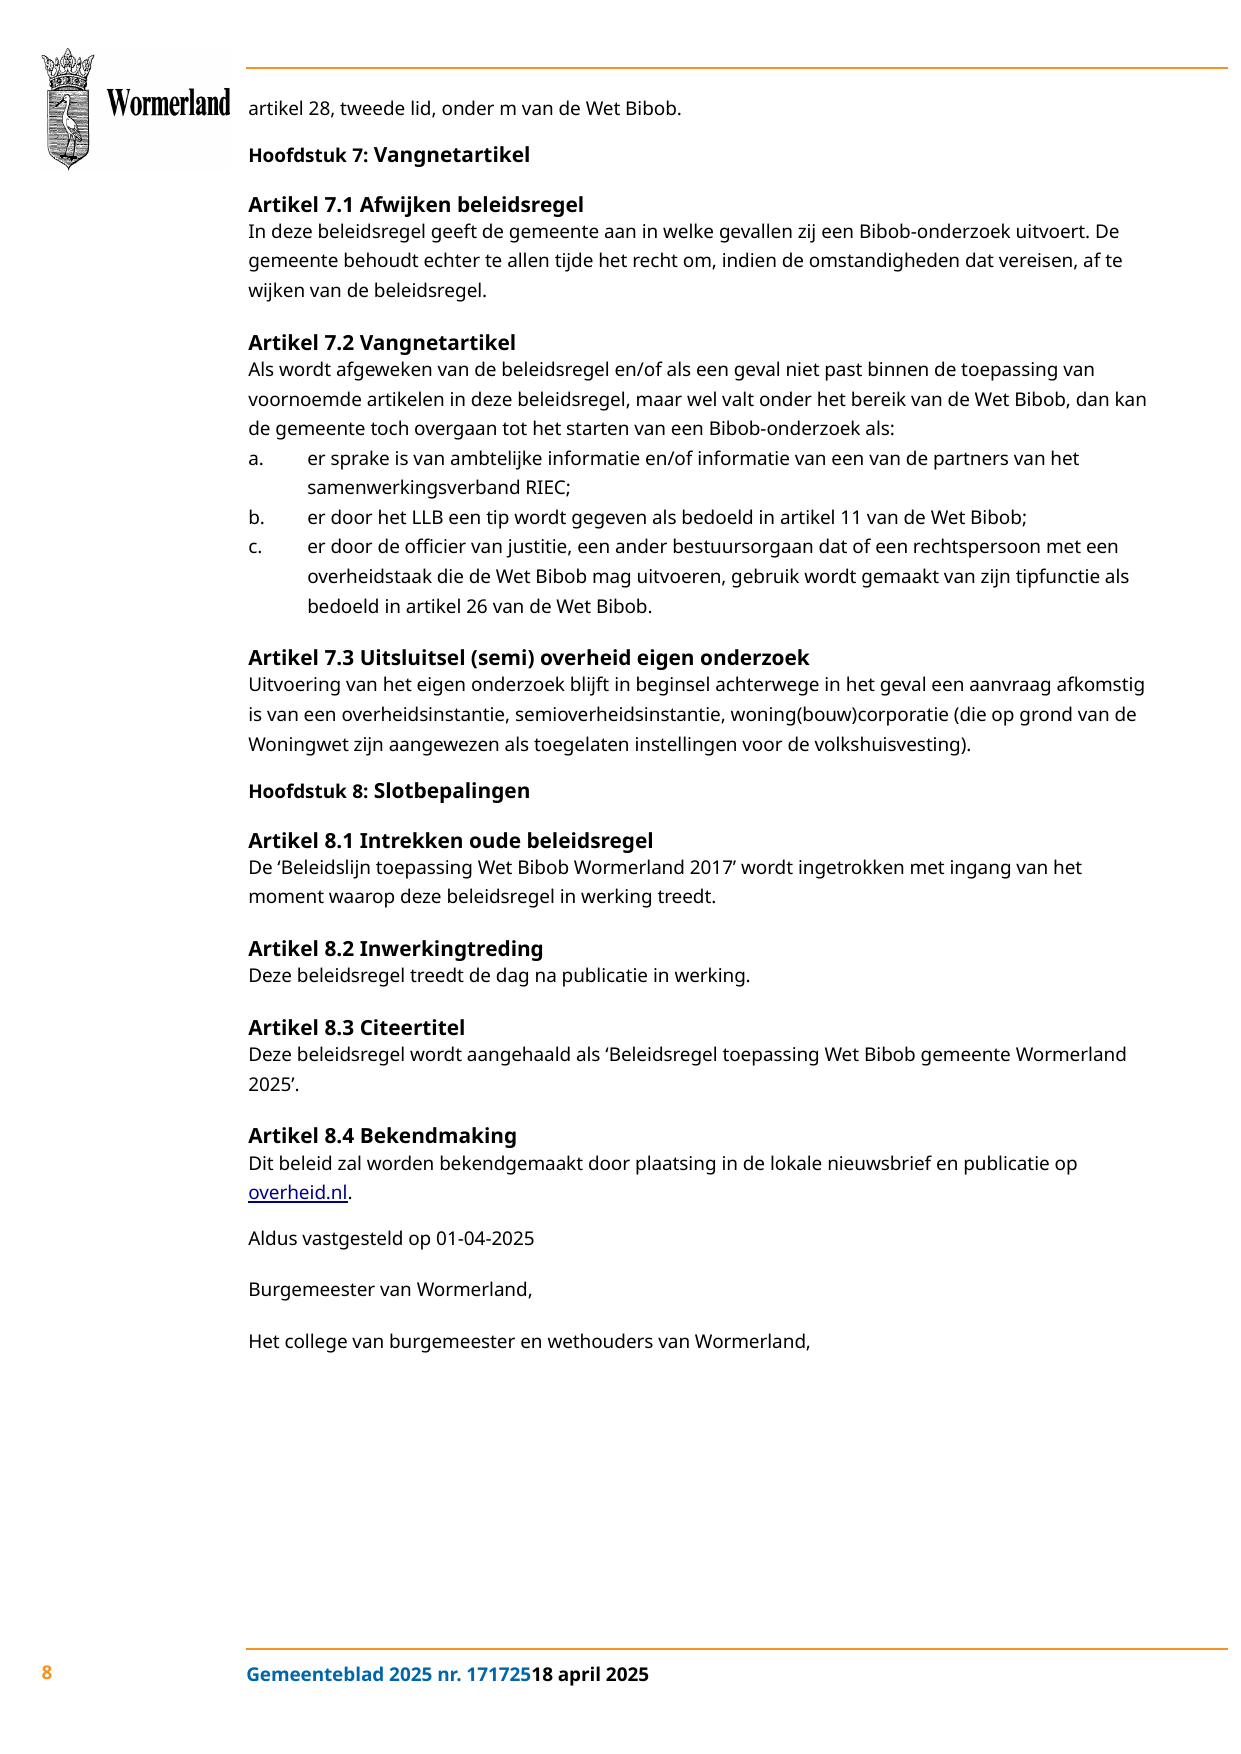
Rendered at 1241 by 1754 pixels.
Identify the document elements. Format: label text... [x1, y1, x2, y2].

list er door de officier van justitie, een ander bestuursorgaan dat of een rechtspersoon met een overheidstaak die de Wet Bibob mag uitvoeren, gebruik wordt gemaakt van zijn tipfunctie als bedoeld in artikel 26 van de Wet Bibob. [248, 534, 1152, 618]
list er sprake is van ambtelijke informatie en/of informatie van een van de partners van het samenwerkingsverband RIEC; [248, 445, 1152, 500]
text Artikel 8.3 Citeertitel [248, 1013, 1152, 1041]
text Hoofdstuk 8: Slotbepalingen [248, 776, 1152, 805]
text Deze beleidsregel wordt aangehaald als ‘Beleidsregel toepassing Wet Bibob gemeente Wormerland 2025’. [248, 1041, 1152, 1097]
text Aldus vastgesteld op 01-04-2025 [248, 1225, 1152, 1251]
text Artikel 7.2 Vangnetartikel [248, 328, 1152, 356]
text Artikel 7.3 Uitsluitsel (semi) overheid eigen onderzoek [248, 643, 1152, 672]
text Artikel 8.1 Intrekken oude beleidsregel [248, 826, 1152, 854]
text Als wordt afgeweken van de beleidsregel en/of als een geval niet past binnen de toepassing van voornoemde artikelen in deze beleidsregel, maar wel valt onder het bereik van de Wet Bibob, dan kan de gemeente toch overgaan tot het starten van een Bibob-onderzoek als: [248, 356, 1152, 441]
text Artikel 8.4 Bekendmaking [248, 1121, 1152, 1150]
list er door het LLB een tip wordt gegeven als bedoeld in artikel 11 van de Wet Bibob; [248, 504, 1152, 530]
picture [41, 47, 231, 172]
text De ‘Beleidslijn toepassing Wet Bibob Wormerland 2017’ wordt ingetrokken met ingang van het moment waarop deze beleidsregel in werking treedt. [248, 854, 1152, 909]
text Artikel 7.1 Afwijken beleidsregel [248, 190, 1152, 218]
text Het college van burgemeester en wethouders van Wormerland, [248, 1328, 1152, 1354]
text Hoofdstuk 7: Vangnetartikel [248, 140, 1152, 169]
text Artikel 8.2 Inwerkingtreding [248, 934, 1152, 963]
text artikel 28, tweede lid, onder m van de Wet Bibob. [248, 95, 1152, 121]
text Burgemeester van Wormerland, [248, 1277, 1152, 1302]
text Uitvoering van het eigen onderzoek blijft in beginsel achterwege in het geval een aanvraag afkomstig is van een overheidsinstantie, semioverheidsinstantie, woning(bouw)corporatie (die op grond van de Woningwet zijn aangewezen als toegelaten instellingen voor de volkshuisvesting). [248, 672, 1152, 757]
text In deze beleidsregel geeft de gemeente aan in welke gevallen zij een Bibob-onderzoek uitvoert. De gemeente behoudt echter te allen tijde het recht om, indien de omstandigheden dat vereisen, af te wijken van de beleidsregel. [248, 218, 1152, 303]
text Dit beleid zal worden bekendgemaakt door plaatsing in de lokale nieuwsbrief en publicatie op overheid.nl. [248, 1150, 1152, 1205]
text Deze beleidsregel treedt de dag na publicatie in werking. [248, 963, 1152, 988]
